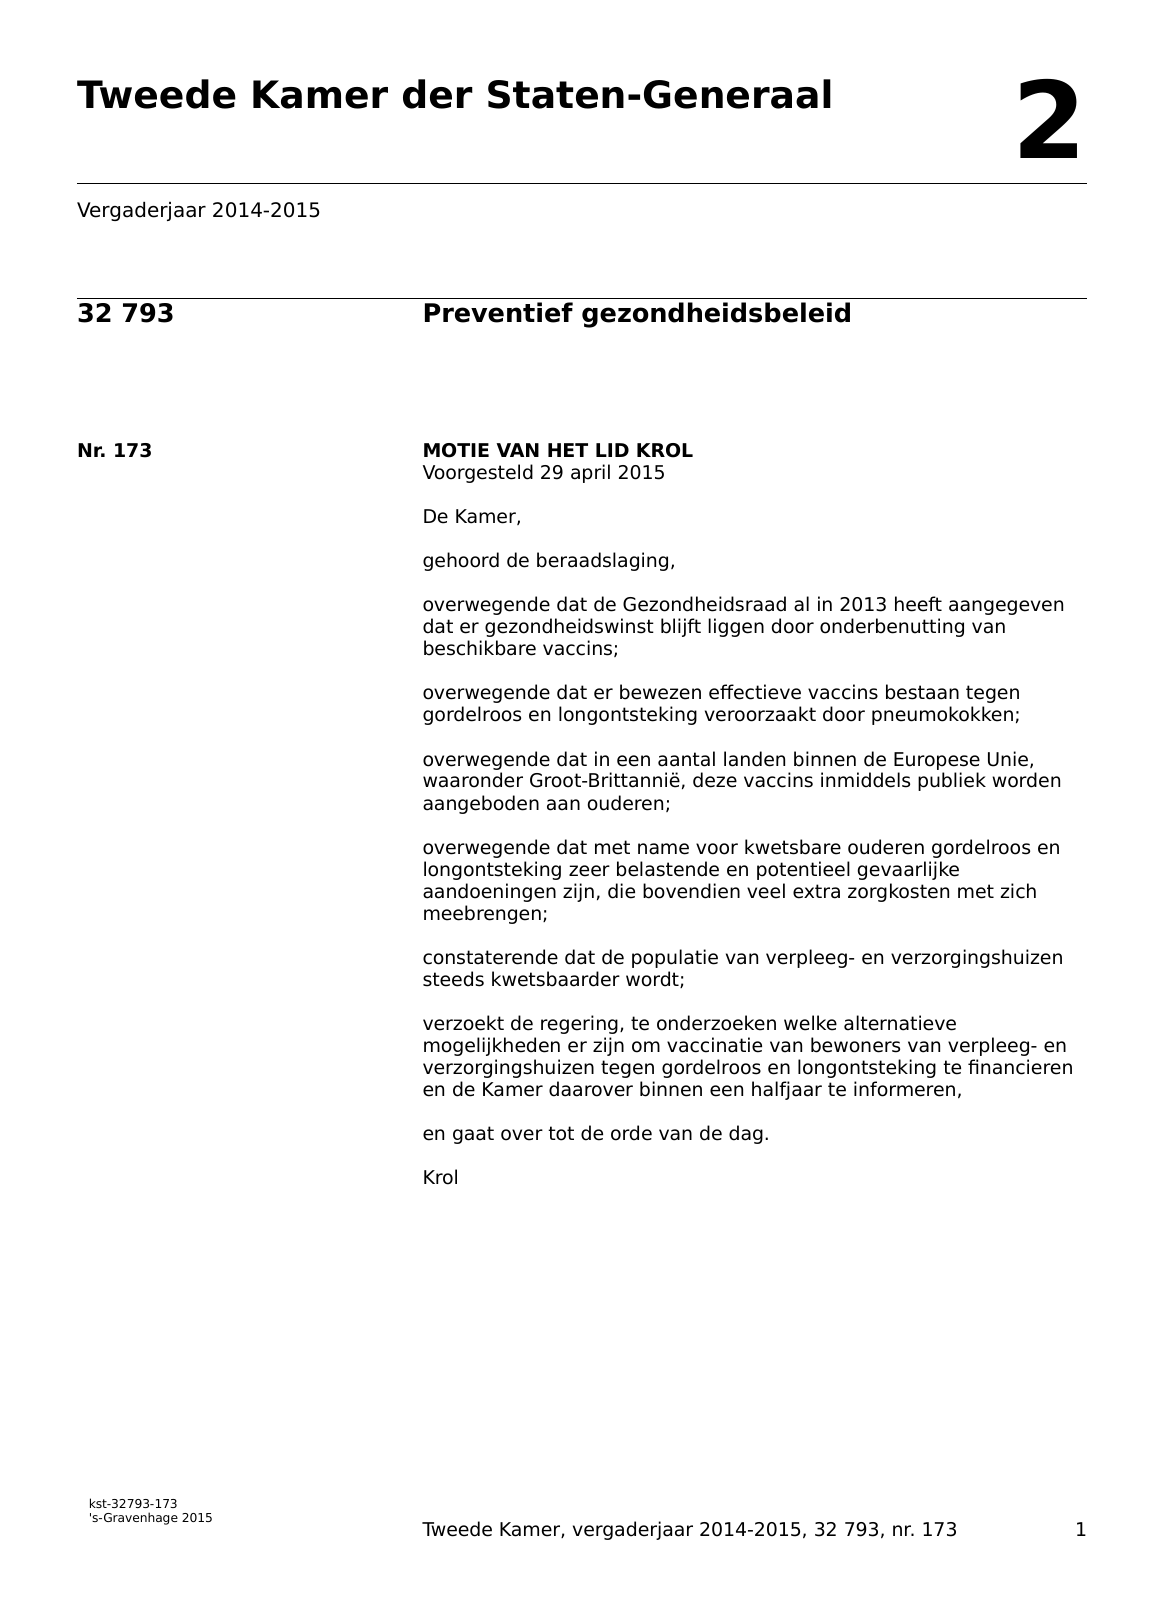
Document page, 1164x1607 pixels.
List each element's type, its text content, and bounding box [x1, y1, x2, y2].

text Voorgesteld 29 april 2015 [422, 462, 1087, 484]
text 's-Gravenhage 2015 [88, 1511, 323, 1525]
subtitle 32 793 Preventief gezondheidsbeleid [77, 299, 1087, 329]
text en gaat over tot de orde van de dag. [422, 1123, 1087, 1145]
text overwegende dat de Gezondheidsraad al in 2013 heeft aangegeven dat er gezondheidswinst blijft liggen door onderbenutting van beschikbare vaccins; [422, 594, 1087, 660]
text verzoekt de regering, te onderzoeken welke alternatieve mogelijkheden er zijn om vaccinatie van bewoners van verpleeg- en verzorgingshuizen tegen gordelroos en longontsteking te financieren en de Kamer daarover binnen een halfjaar te informeren, [422, 1013, 1087, 1101]
text overwegende dat met name voor kwetsbare ouderen gordelroos en longontsteking zeer belastende en potentieel gevaarlijke aandoeningen zijn, die bovendien veel extra zorgkosten met zich meebrengen; [422, 837, 1087, 924]
text constaterende dat de populatie van verpleeg- en verzorgingshuizen steeds kwetsbaarder wordt; [422, 947, 1087, 991]
subtitle Nr. 173 MOTIE VAN HET LID KROL [77, 440, 1087, 462]
table_header Tweede Kamer der Staten-Generaal [77, 59, 886, 183]
text Krol [422, 1167, 1087, 1189]
text kst-32793-173 [88, 1497, 323, 1511]
text overwegende dat in een aantal landen binnen de Europese Unie, waaronder Groot-Brittannië, deze vaccins inmiddels publiek worden aangeboden aan ouderen; [422, 748, 1087, 814]
text overwegende dat er bewezen effectieve vaccins bestaan tegen gordelroos en longontsteking veroorzaakt door pneumokokken; [422, 682, 1087, 726]
text De Kamer, [422, 506, 1087, 528]
table_header 2 [886, 59, 1087, 183]
text gehoord de beraadslaging, [422, 550, 1087, 572]
table_cell Vergaderjaar 2014-2015 [77, 184, 1087, 298]
